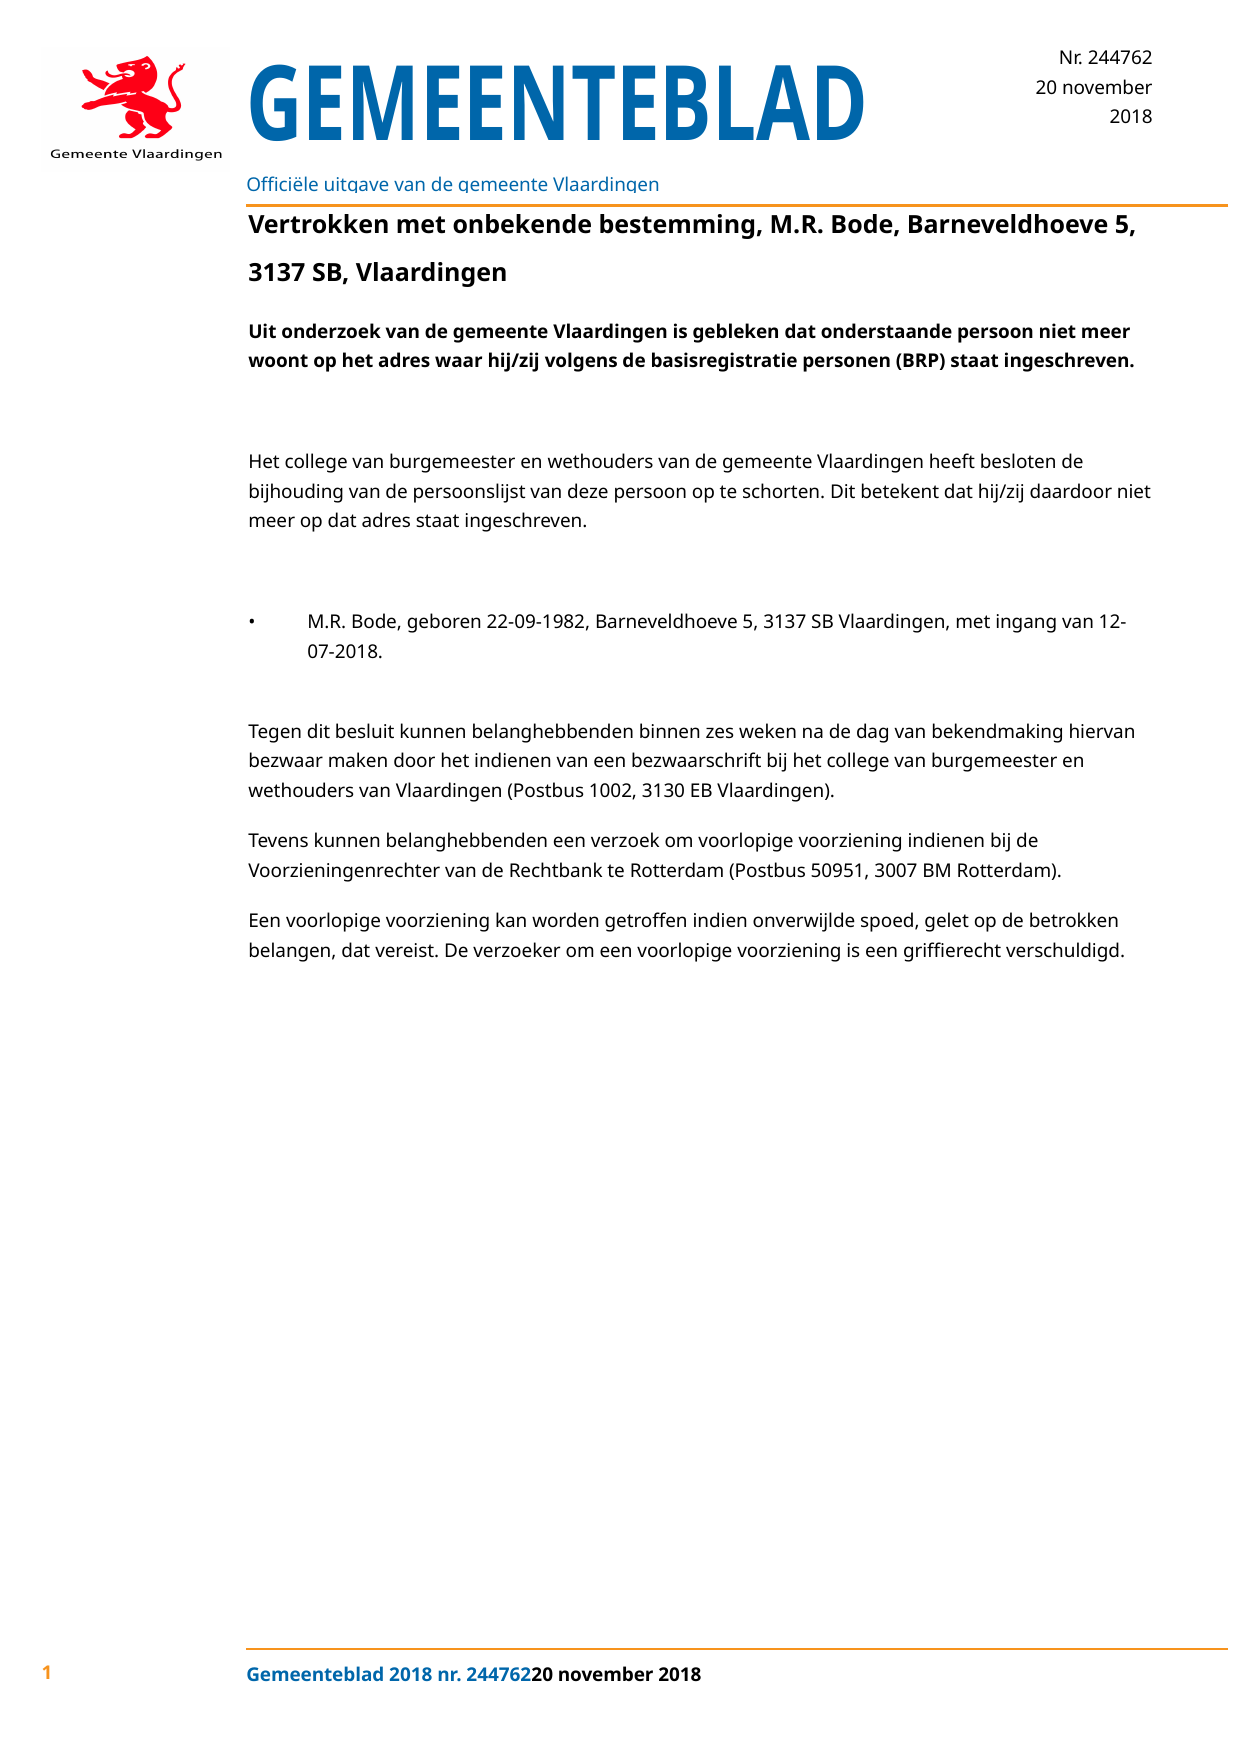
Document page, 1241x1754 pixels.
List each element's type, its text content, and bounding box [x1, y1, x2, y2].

list M.R. Bode, geboren 22-09-1982, Barneveldhoeve 5, 3137 SB Vlaardingen, met ingang van 12-07-2018. [248, 608, 1152, 664]
text Vertrokken met onbekende bestemming, M.R. Bode, Barneveldhoeve 5, 3137 SB, Vlaardingen [248, 207, 1152, 288]
text Het college van burgemeester en wethouders van de gemeente Vlaardingen heeft besloten de bijhouding van de persoonslijst van deze persoon op te schorten. Dit betekent dat hij/zij daardoor niet meer op dat adres staat ingeschreven. [248, 448, 1152, 533]
picture [41, 47, 231, 172]
text Tevens kunnen belanghebbenden een verzoek om voorlopige voorziening indienen bij de Voorzieningenrechter van de Rechtbank te Rotterdam (Postbus 50951, 3007 BM Rotterdam). [248, 827, 1152, 883]
text Een voorlopige voorziening kan worden getroffen indien onverwijlde spoed, gelet op de betrokken belangen, dat vereist. De verzoeker om een voorlopige voorziening is een griffierecht verschuldigd. [248, 907, 1152, 963]
text Tegen dit besluit kunnen belanghebbenden binnen zes weken na de dag van bekendmaking hiervan bezwaar maken door het indienen van een bezwaarschrift bij het college van burgemeester en wethouders van Vlaardingen (Postbus 1002, 3130 EB Vlaardingen). [248, 718, 1152, 803]
text Uit onderzoek van de gemeente Vlaardingen is gebleken dat onderstaande persoon niet meer woont op het adres waar hij/zij volgens de basisregistratie personen (BRP) staat ingeschreven. [248, 318, 1152, 373]
